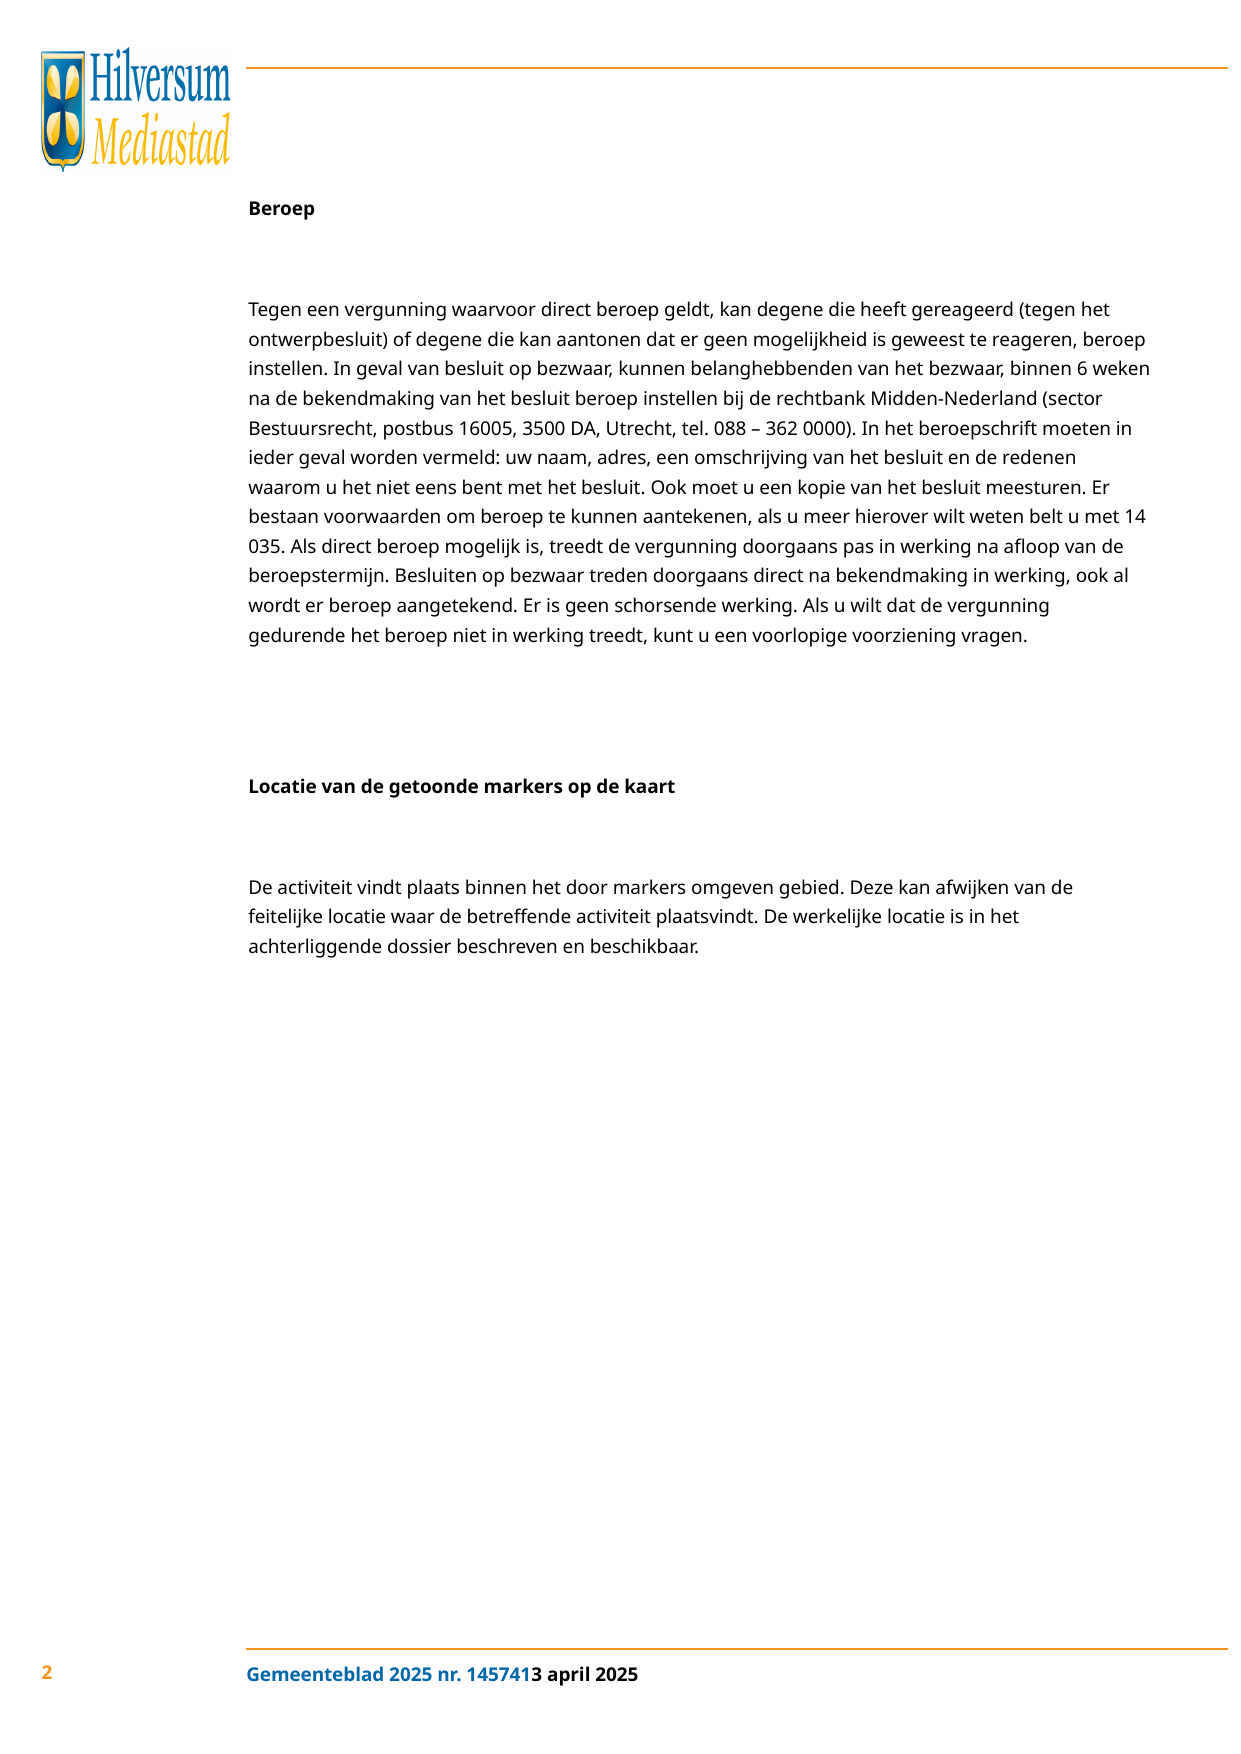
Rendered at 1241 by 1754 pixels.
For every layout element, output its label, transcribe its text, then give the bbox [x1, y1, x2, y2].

text Beroep [248, 196, 1152, 221]
picture [41, 47, 231, 172]
text De activiteit vindt plaats binnen het door markers omgeven gebied. Deze kan afwijken van de feitelijke locatie waar de betreffende activiteit plaatsvindt. De werkelijke locatie is in het achterliggende dossier beschreven en beschikbaar. [248, 874, 1152, 959]
text Locatie van de getoonde markers op de kaart [248, 773, 1152, 799]
text Tegen een vergunning waarvoor direct beroep geldt, kan degene die heeft gereageerd (tegen het ontwerpbesluit) of degene die kan aantonen dat er geen mogelijkheid is geweest te reageren, beroep instellen. In geval van besluit op bezwaar, kunnen belanghebbenden van het bezwaar, binnen 6 weken na de bekendmaking van het besluit beroep instellen bij de rechtbank Midden-Nederland (sector Bestuursrecht, postbus 16005, 3500 DA, Utrecht, tel. 088 – 362 0000). In het beroepschrift moeten in ieder geval worden vermeld: uw naam, adres, een omschrijving van het besluit en de redenen waarom u het niet eens bent met het besluit. Ook moet u een kopie van het besluit meesturen. Er bestaan voorwaarden om beroep te kunnen aantekenen, als u meer hierover wilt weten belt u met 14 035. Als direct beroep mogelijk is, treedt de vergunning doorgaans pas in werking na afloop van de beroepstermijn. Besluiten op bezwaar treden doorgaans direct na bekendmaking in werking, ook al wordt er beroep aangetekend. Er is geen schorsende werking. Als u wilt dat de vergunning gedurende het beroep niet in werking treedt, kunt u een voorlopige voorziening vragen. [248, 296, 1152, 648]
